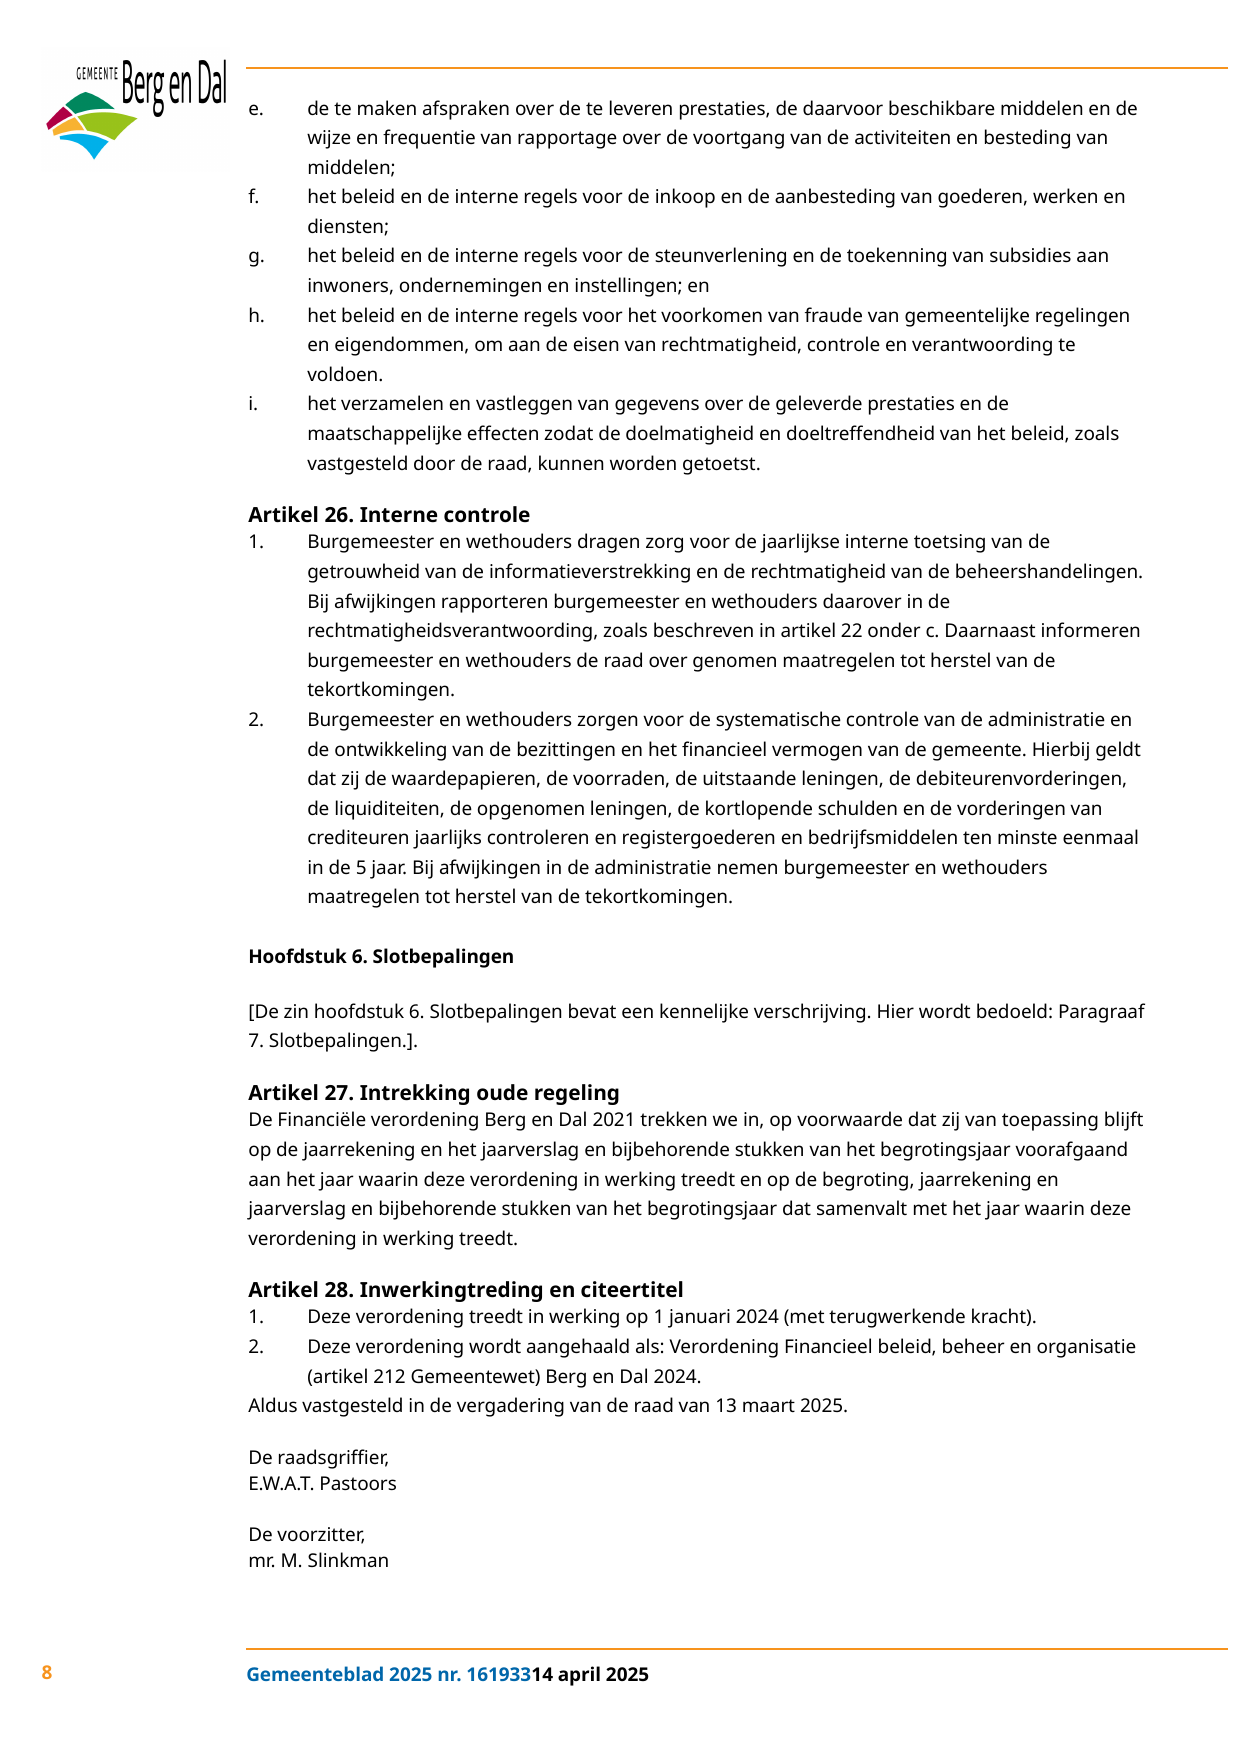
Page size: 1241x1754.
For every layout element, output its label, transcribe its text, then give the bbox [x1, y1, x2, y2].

picture [41, 47, 231, 172]
text De raadsgriffier, [248, 1444, 1152, 1470]
list Deze verordening treedt in werking op 1 januari 2024 (met terugwerkende kracht). [248, 1304, 1152, 1329]
text Artikel 28. Inwerkingtreding en citeertitel [248, 1275, 1152, 1304]
text Aldus vastgesteld in de vergadering van de raad van 13 maart 2025. [248, 1392, 1152, 1418]
list Burgemeester en wethouders dragen zorg voor de jaarlijkse interne toetsing van de getrouwheid van de informatieverstrekking en de rechtmatigheid van de beheershandelingen. Bij afwijkingen rapporteren burgemeester en wethouders daarover in de rechtmatigheidsverantwoording, zoals beschreven in artikel 22 onder c. Daarnaast informeren burgemeester en wethouders de raad over genomen maatregelen tot herstel van de tekortkomingen. [248, 529, 1152, 702]
list de te maken afspraken over de te leveren prestaties, de daarvoor beschikbare middelen en de wijze en frequentie van rapportage over de voortgang van de activiteiten en besteding van middelen; [248, 95, 1152, 180]
list Burgemeester en wethouders zorgen voor de systematische controle van de administratie en de ontwikkeling van de bezittingen en het financieel vermogen van de gemeente. Hierbij geldt dat zij de waardepapieren, de voorraden, de uitstaande leningen, de debiteurenvorderingen, de liquiditeiten, de opgenomen leningen, de kortlopende schulden en de vorderingen van crediteuren jaarlijks controleren en registergoederen en bedrijfsmiddelen ten minste eenmaal in de 5 jaar. Bij afwijkingen in de administratie nemen burgemeester en wethouders maatregelen tot herstel van de tekortkomingen. [248, 706, 1152, 909]
text Hoofdstuk 6. Slotbepalingen [248, 943, 1152, 968]
text Artikel 27. Intrekking oude regeling [248, 1078, 1152, 1107]
list het verzamelen en vastleggen van gegevens over de geleverde prestaties en de maatschappelijke effecten zodat de doelmatigheid en doeltreffendheid van het beleid, zoals vastgesteld door de raad, kunnen worden getoetst. [248, 391, 1152, 476]
text E.W.A.T. Pastoors [248, 1470, 1152, 1495]
text De voorzitter, [248, 1521, 1152, 1547]
text mr. M. Slinkman [248, 1547, 1152, 1573]
list het beleid en de interne regels voor het voorkomen van fraude van gemeentelijke regelingen en eigendommen, om aan de eisen van rechtmatigheid, controle en verantwoording te voldoen. [248, 302, 1152, 387]
list het beleid en de interne regels voor de inkoop en de aanbesteding van goederen, werken en diensten; [248, 183, 1152, 239]
text De Financiële verordening Berg en Dal 2021 trekken we in, op voorwaarde dat zij van toepassing blijft op de jaarrekening en het jaarverslag en bijbehorende stukken van het begrotingsjaar voorafgaand aan het jaar waarin deze verordening in werking treedt en op de begroting, jaarrekening en jaarverslag en bijbehorende stukken van het begrotingsjaar dat samenvalt met het jaar waarin deze verordening in werking treedt. [248, 1107, 1152, 1251]
list het beleid en de interne regels voor de steunverlening en de toekenning van subsidies aan inwoners, ondernemingen en instellingen; en [248, 243, 1152, 298]
list Deze verordening wordt aangehaald als: Verordening Financieel beleid, beheer en organisatie (artikel 212 Gemeentewet) Berg en Dal 2024. [248, 1333, 1152, 1389]
text [De zin hoofdstuk 6. Slotbepalingen bevat een kennelijke verschrijving. Hier wordt bedoeld: Paragraaf 7. Slotbepalingen.]. [248, 998, 1152, 1053]
text Artikel 26. Interne controle [248, 500, 1152, 529]
